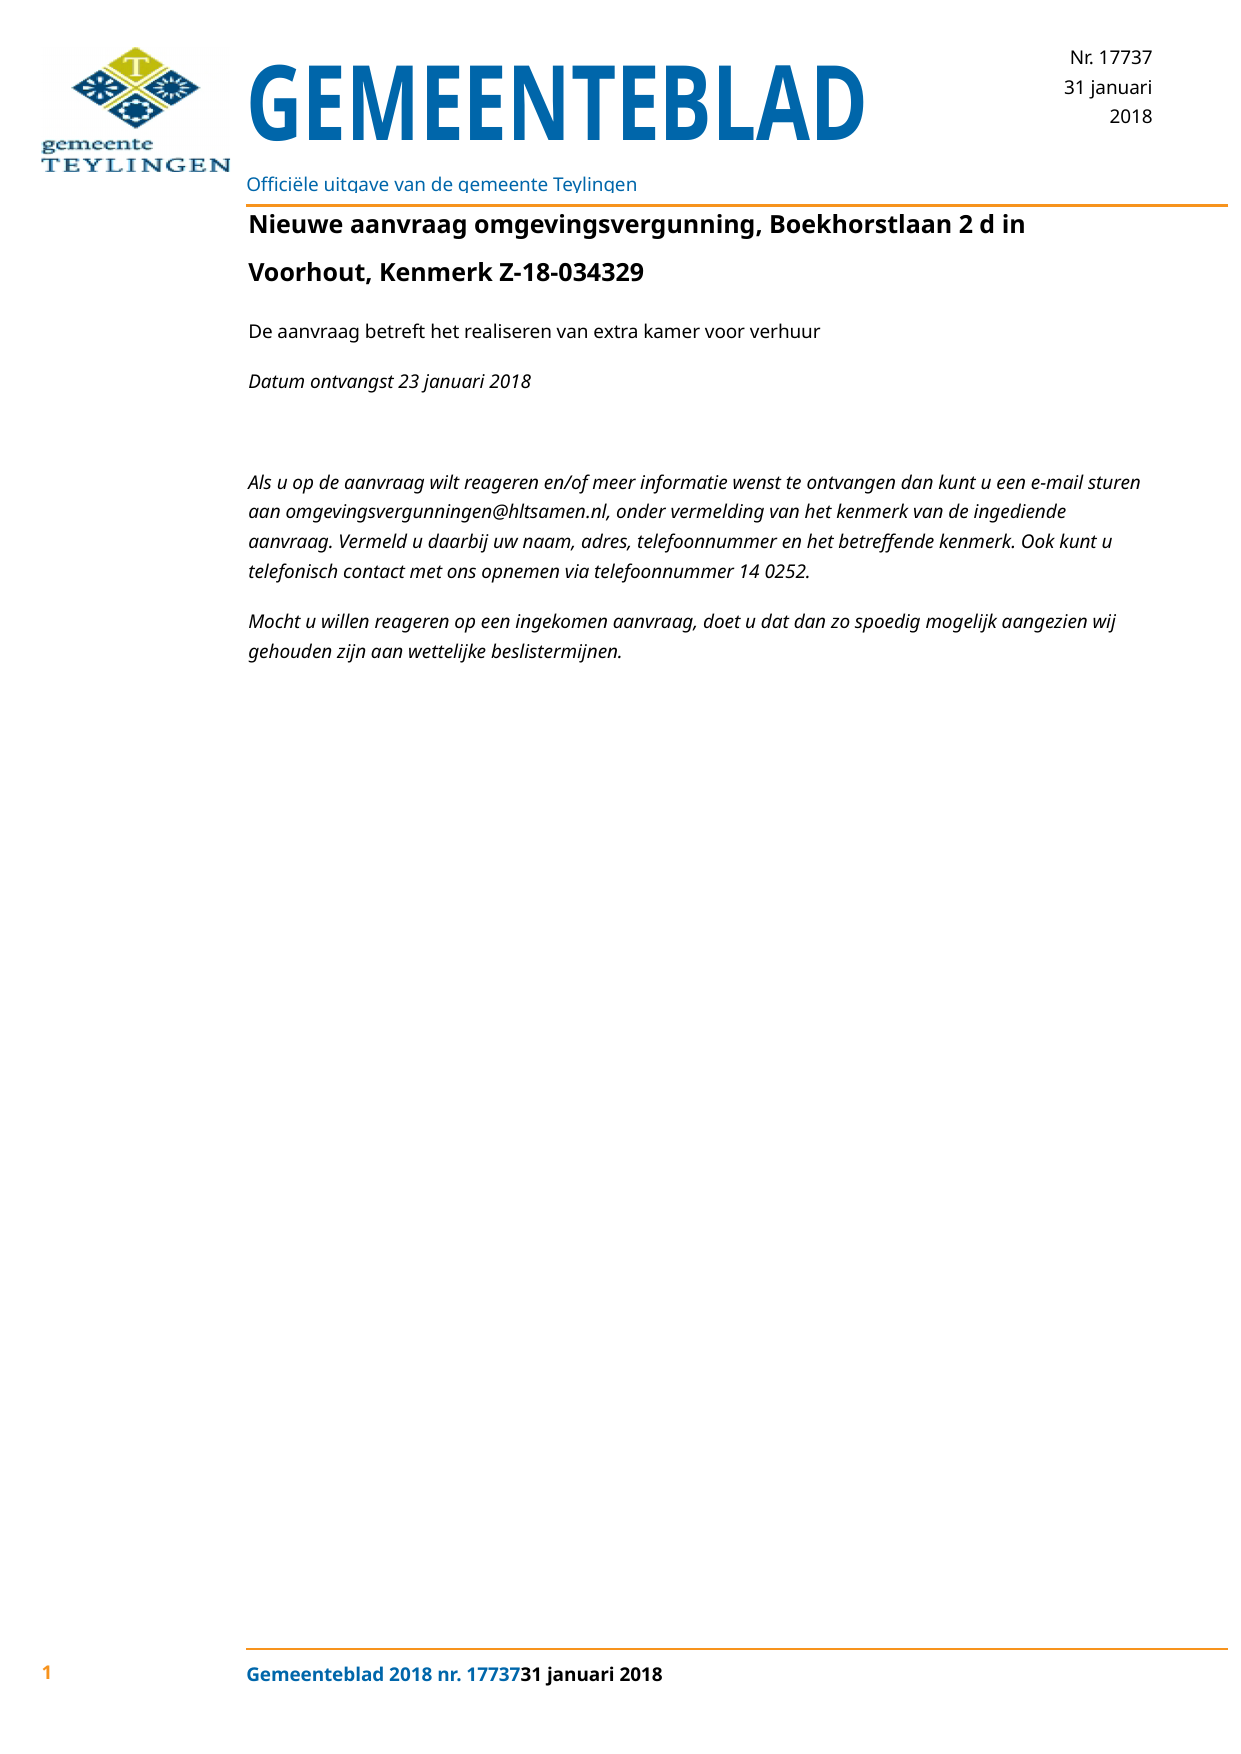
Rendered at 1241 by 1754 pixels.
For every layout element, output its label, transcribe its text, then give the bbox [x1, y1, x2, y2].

text Als u op de aanvraag wilt reageren en/of meer informatie wenst te ontvangen dan kunt u een e-mail sturen aan omgevingsvergunningen@hltsamen.nl, onder vermelding van het kenmerk van de ingediende aanvraag. Vermeld u daarbij uw naam, adres, telefoonnummer en het betreffende kenmerk. Ook kunt u telefonisch contact met ons opnemen via telefoonnummer 14 0252. [248, 469, 1152, 584]
text De aanvraag betreft het realiseren van extra kamer voor verhuur [248, 318, 1152, 344]
text Nieuwe aanvraag omgevingsvergunning, Boekhorstlaan 2 d in Voorhout, Kenmerk Z-18-034329 [248, 207, 1152, 288]
text Mocht u willen reageren op een ingekomen aanvraag, doet u dat dan zo spoedig mogelijk aangezien wij gehouden zijn aan wettelijke beslistermijnen. [248, 608, 1152, 664]
text Datum ontvangst 23 januari 2018 [248, 368, 1152, 394]
picture [41, 47, 231, 172]
